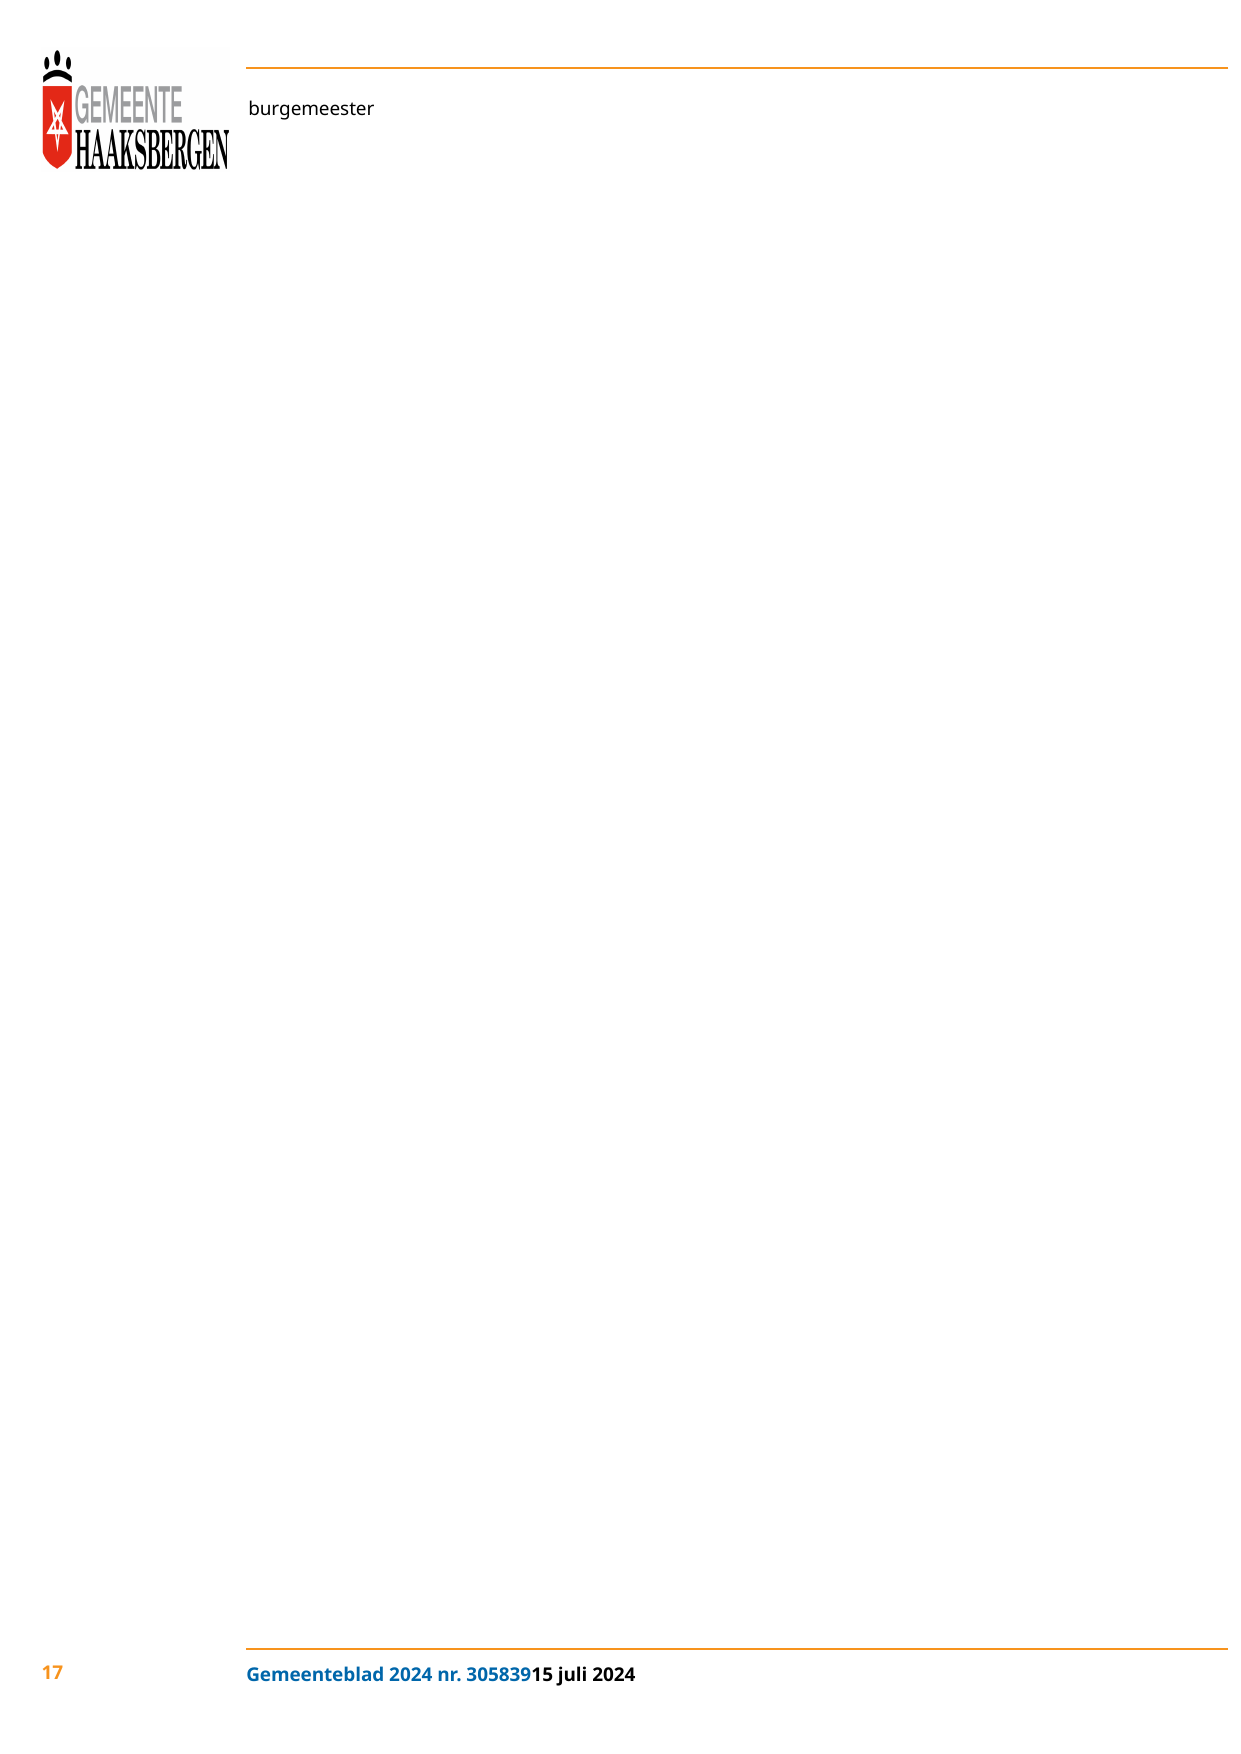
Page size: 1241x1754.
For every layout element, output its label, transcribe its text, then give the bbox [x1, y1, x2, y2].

picture [41, 47, 231, 172]
text burgemeester [248, 95, 1152, 121]
